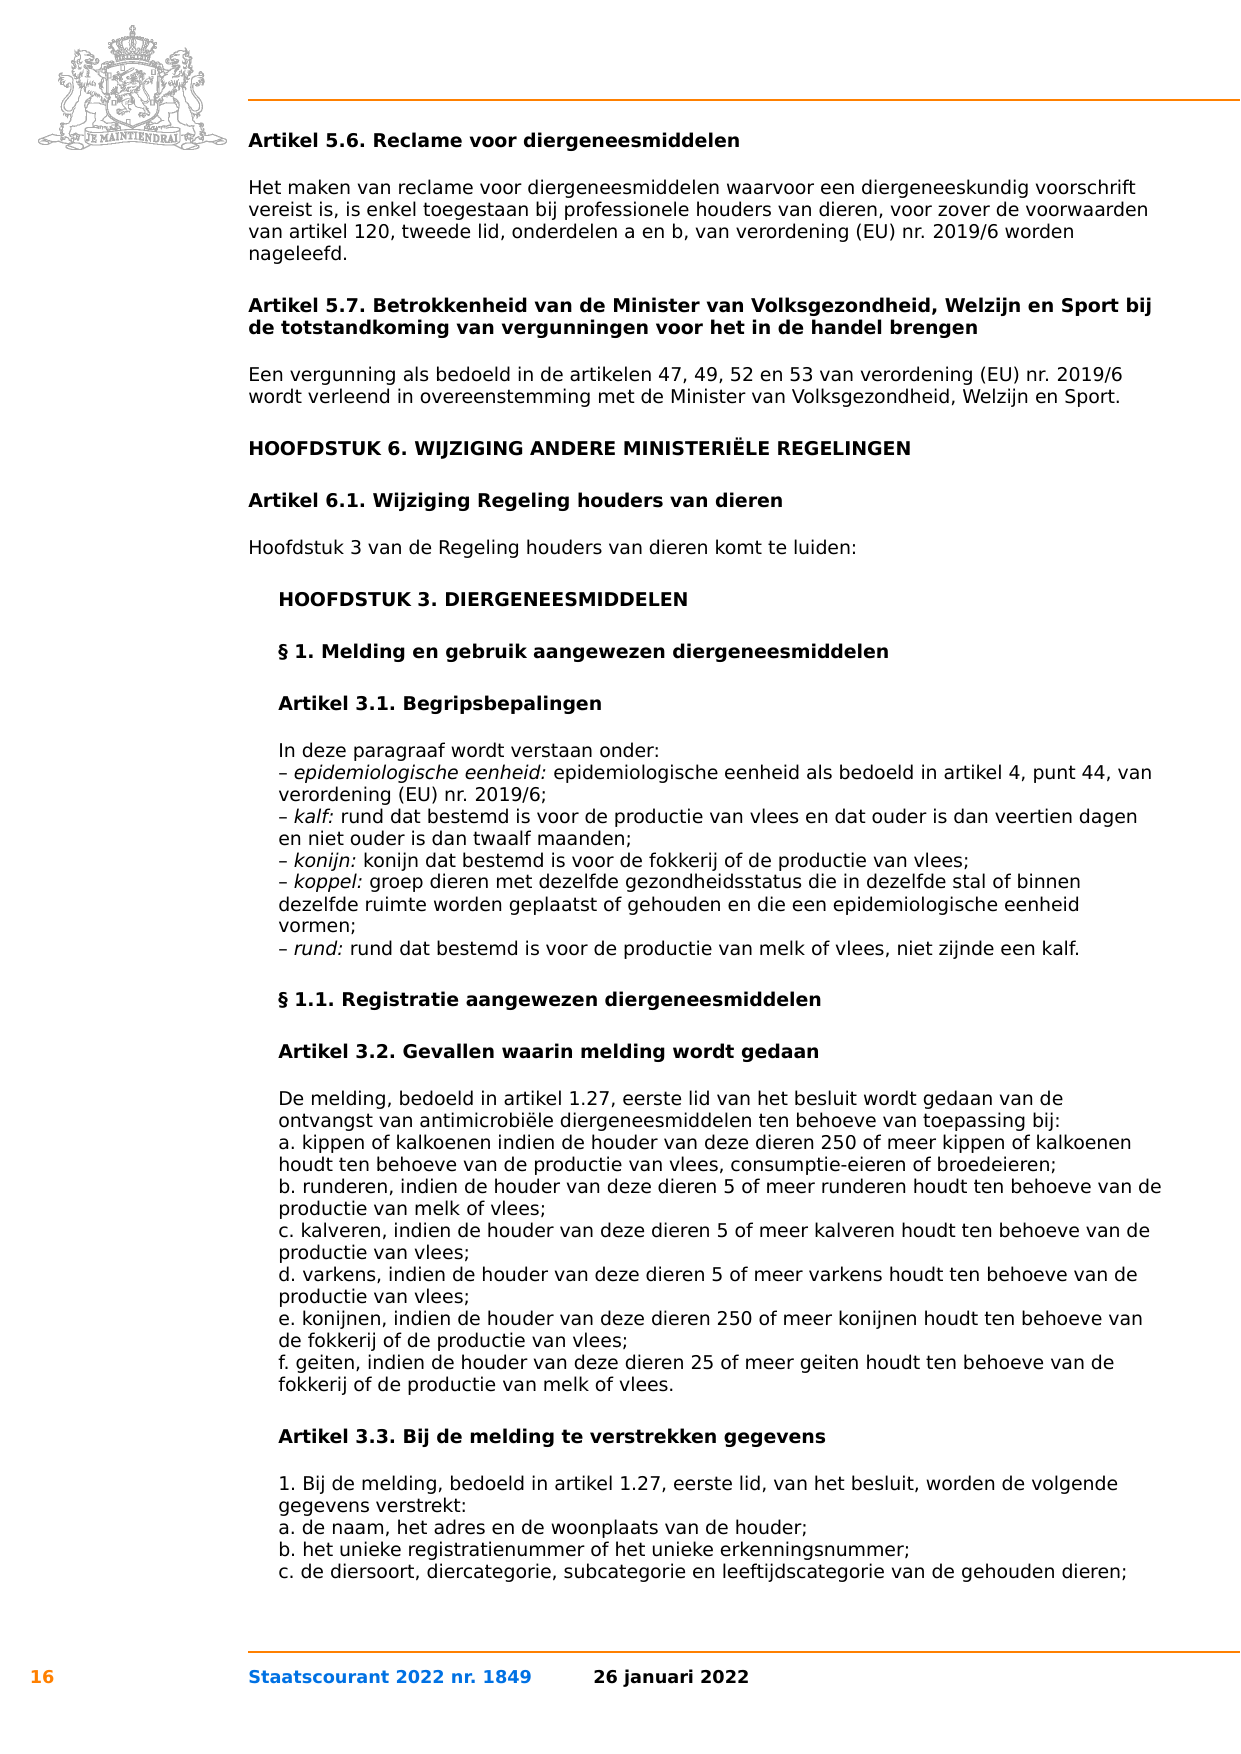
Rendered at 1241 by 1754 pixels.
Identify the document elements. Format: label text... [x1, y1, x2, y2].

text f. geiten, indien de houder van deze dieren 25 of meer geiten houdt ten behoeve van de fokkerij of de productie van melk of vlees. [278, 1352, 1163, 1396]
text a. de naam, het adres en de woonplaats van de houder; [278, 1517, 1163, 1539]
text – epidemiologische eenheid: epidemiologische eenheid als bedoeld in artikel 4, punt 44, van verordening (EU) nr. 2019/6; [278, 762, 1163, 806]
text – konijn: konijn dat bestemd is voor de fokkerij of de productie van vlees; [278, 849, 1163, 871]
subtitle Artikel 3.2. Gevallen waarin melding wordt gedaan [278, 1041, 1163, 1063]
subtitle § 1.1. Registratie aangewezen diergeneesmiddelen [278, 989, 1163, 1011]
subtitle § 1. Melding en gebruik aangewezen diergeneesmiddelen [278, 641, 1163, 663]
picture [38, 25, 227, 150]
text – kalf: rund dat bestemd is voor de productie van vlees en dat ouder is dan veertien dagen en niet ouder is dan twaalf maanden; [278, 806, 1163, 849]
text c. de diersoort, diercategorie, subcategorie en leeftijdscategorie van de gehouden dieren; [278, 1561, 1163, 1583]
text b. het unieke registratienummer of het unieke erkenningsnummer; [278, 1539, 1163, 1561]
subtitle Artikel 5.7. Betrokkenheid van de Minister van Volksgezondheid, Welzijn en Sport bij de totstandkoming van vergunningen voor het in de handel brengen [248, 295, 1163, 339]
text Hoofdstuk 3 van de Regeling houders van dieren komt te luiden: [248, 537, 1163, 559]
subtitle Artikel 6.1. Wijziging Regeling houders van dieren [248, 490, 1163, 512]
subtitle HOOFDSTUK 3. DIERGENEESMIDDELEN [278, 589, 1163, 611]
subtitle Artikel 5.6. Reclame voor diergeneesmiddelen [248, 130, 1163, 152]
text Het maken van reclame voor diergeneesmiddelen waarvoor een diergeneeskundig voorschrift vereist is, is enkel toegestaan bij professionele houders van dieren, voor zover de voorwaarden van artikel 120, tweede lid, onderdelen a en b, van verordening (EU) nr. 2019/6 worden nageleefd. [248, 177, 1163, 265]
subtitle Artikel 3.3. Bij de melding te verstrekken gegevens [278, 1426, 1163, 1448]
text De melding, bedoeld in artikel 1.27, eerste lid van het besluit wordt gedaan van de ontvangst van antimicrobiële diergeneesmiddelen ten behoeve van toepassing bij: [278, 1088, 1163, 1132]
text Een vergunning als bedoeld in de artikelen 47, 49, 52 en 53 van verordening (EU) nr. 2019/6 wordt verleend in overeenstemming met de Minister van Volksgezondheid, Welzijn en Sport. [248, 364, 1163, 408]
text 1. Bij de melding, bedoeld in artikel 1.27, eerste lid, van het besluit, worden de volgende gegevens verstrekt: [278, 1473, 1163, 1517]
text d. varkens, indien de houder van deze dieren 5 of meer varkens houdt ten behoeve van de productie van vlees; [278, 1264, 1163, 1308]
text In deze paragraaf wordt verstaan onder: [278, 739, 1163, 762]
subtitle HOOFDSTUK 6. WIJZIGING ANDERE MINISTERIËLE REGELINGEN [248, 438, 1163, 460]
text – koppel: groep dieren met dezelfde gezondheidsstatus die in dezelfde stal of binnen dezelfde ruimte worden geplaatst of gehouden en die een epidemiologische eenheid vormen; [278, 871, 1163, 937]
subtitle Artikel 3.1. Begripsbepalingen [278, 693, 1163, 714]
text b. runderen, indien de houder van deze dieren 5 of meer runderen houdt ten behoeve van de productie van melk of vlees; [278, 1176, 1163, 1220]
text e. konijnen, indien de houder van deze dieren 250 of meer konijnen houdt ten behoeve van de fokkerij of de productie van vlees; [278, 1308, 1163, 1352]
text a. kippen of kalkoenen indien de houder van deze dieren 250 of meer kippen of kalkoenen houdt ten behoeve van de productie van vlees, consumptie-eieren of broedeieren; [278, 1132, 1163, 1176]
text – rund: rund dat bestemd is voor de productie van melk of vlees, niet zijnde een kalf. [278, 937, 1163, 959]
text c. kalveren, indien de houder van deze dieren 5 of meer kalveren houdt ten behoeve van de productie van vlees; [278, 1220, 1163, 1264]
